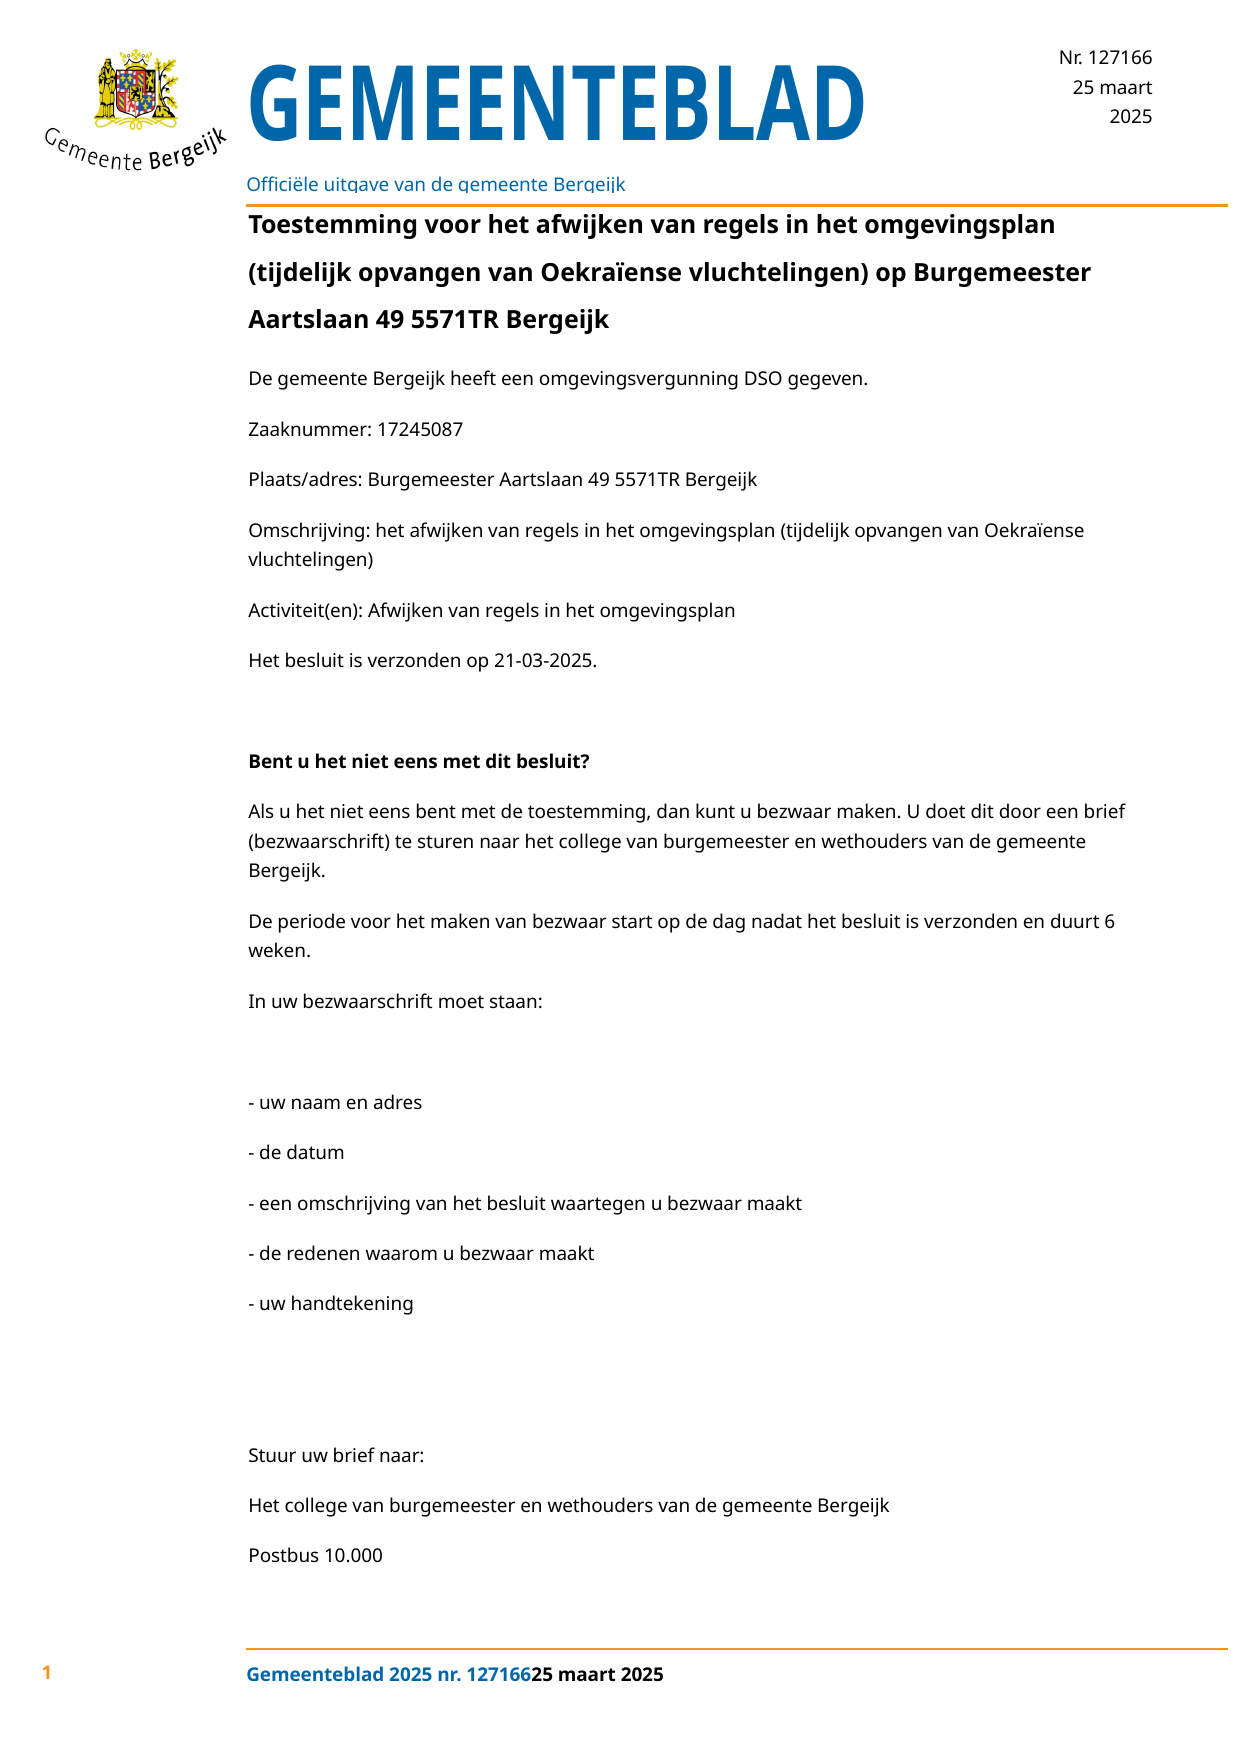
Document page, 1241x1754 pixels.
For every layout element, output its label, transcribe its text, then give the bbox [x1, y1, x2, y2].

text - de datum [248, 1139, 1152, 1165]
picture [41, 47, 231, 172]
text Postbus 10.000 [248, 1543, 1152, 1568]
text Omschrijving: het afwijken van regels in het omgevingsplan (tijdelijk opvangen van Oekraïense vluchtelingen) [248, 517, 1152, 572]
text Stuur uw brief naar: [248, 1442, 1152, 1467]
text - een omschrijving van het besluit waartegen u bezwaar maakt [248, 1190, 1152, 1215]
text - de redenen waarom u bezwaar maakt [248, 1240, 1152, 1266]
text Als u het niet eens bent met de toestemming, dan kunt u bezwaar maken. U doet dit door een brief (bezwaarschrift) te sturen naar het college van burgemeester en wethouders van de gemeente Bergeijk. [248, 798, 1152, 883]
text De gemeente Bergeijk heeft een omgevingsvergunning DSO gegeven. [248, 366, 1152, 391]
text Het college van burgemeester en wethouders van de gemeente Bergeijk [248, 1492, 1152, 1518]
text - uw handtekening [248, 1291, 1152, 1316]
text Plaats/adres: Burgemeester Aartslaan 49 5571TR Bergeijk [248, 466, 1152, 492]
text Toestemming voor het afwijken van regels in het omgevingsplan (tijdelijk opvangen van Oekraïense vluchtelingen) op Burgemeester Aartslaan 49 5571TR Bergeijk [248, 207, 1152, 336]
text De periode voor het maken van bezwaar start op de dag nadat het besluit is verzonden en duurt 6 weken. [248, 908, 1152, 963]
text - uw naam en adres [248, 1089, 1152, 1114]
text Bent u het niet eens met dit besluit? [248, 748, 1152, 774]
text Het besluit is verzonden op 21-03-2025. [248, 647, 1152, 673]
text Activiteit(en): Afwijken van regels in het omgevingsplan [248, 597, 1152, 622]
text In uw bezwaarschrift moet staan: [248, 988, 1152, 1014]
text Zaaknummer: 17245087 [248, 416, 1152, 442]
